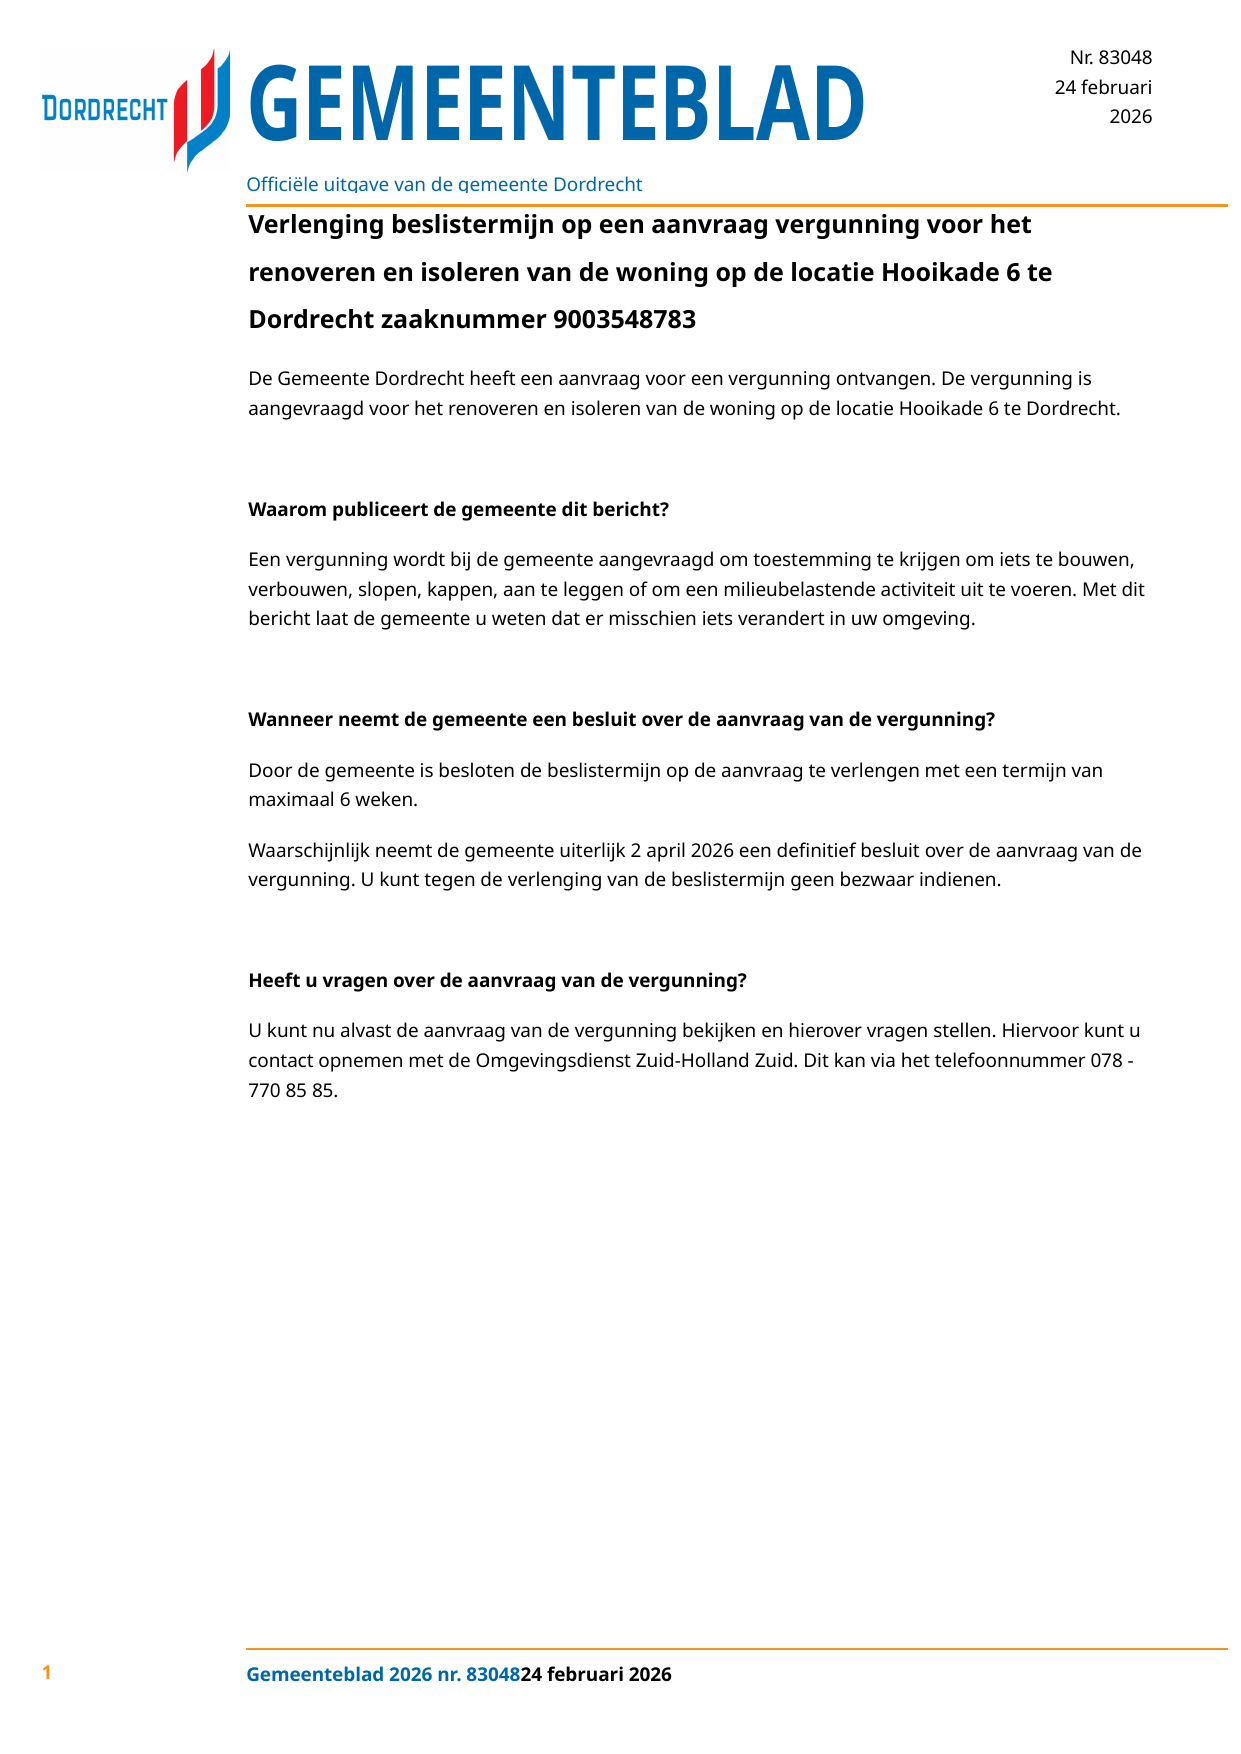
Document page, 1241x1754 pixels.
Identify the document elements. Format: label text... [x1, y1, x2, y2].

text U kunt nu alvast de aanvraag van de vergunning bekijken en hierover vragen stellen. Hiervoor kunt u contact opnemen met de Omgevingsdienst Zuid-Holland Zuid. Dit kan via het telefoonnummer 078 - 770 85 85. [248, 1018, 1152, 1102]
text De Gemeente Dordrecht heeft een aanvraag voor een vergunning ontvangen. De vergunning is aangevraagd voor het renoveren en isoleren van de woning op de locatie Hooikade 6 te Dordrecht. [248, 366, 1152, 421]
text Waarschijnlijk neemt de gemeente uiterlijk 2 april 2026 een definitief besluit over de aanvraag van de vergunning. U kunt tegen de verlenging van de beslistermijn geen bezwaar indienen. [248, 837, 1152, 892]
picture [41, 47, 231, 172]
text Heeft u vragen over de aanvraag van de vergunning? [248, 967, 1152, 993]
text Waarom publiceert de gemeente dit bericht? [248, 496, 1152, 522]
text Door de gemeente is besloten de beslistermijn op de aanvraag te verlengen met een termijn van maximaal 6 weken. [248, 757, 1152, 812]
text Verlenging beslistermijn op een aanvraag vergunning voor het renoveren en isoleren van de woning op de locatie Hooikade 6 te Dordrecht zaaknummer 9003548783 [248, 207, 1152, 336]
text Een vergunning wordt bij de gemeente aangevraagd om toestemming te krijgen om iets te bouwen, verbouwen, slopen, kappen, aan te leggen of om een milieubelastende activiteit uit te voeren. Met dit bericht laat de gemeente u weten dat er misschien iets verandert in uw omgeving. [248, 546, 1152, 631]
text Wanneer neemt de gemeente een besluit over de aanvraag van de vergunning? [248, 706, 1152, 732]
